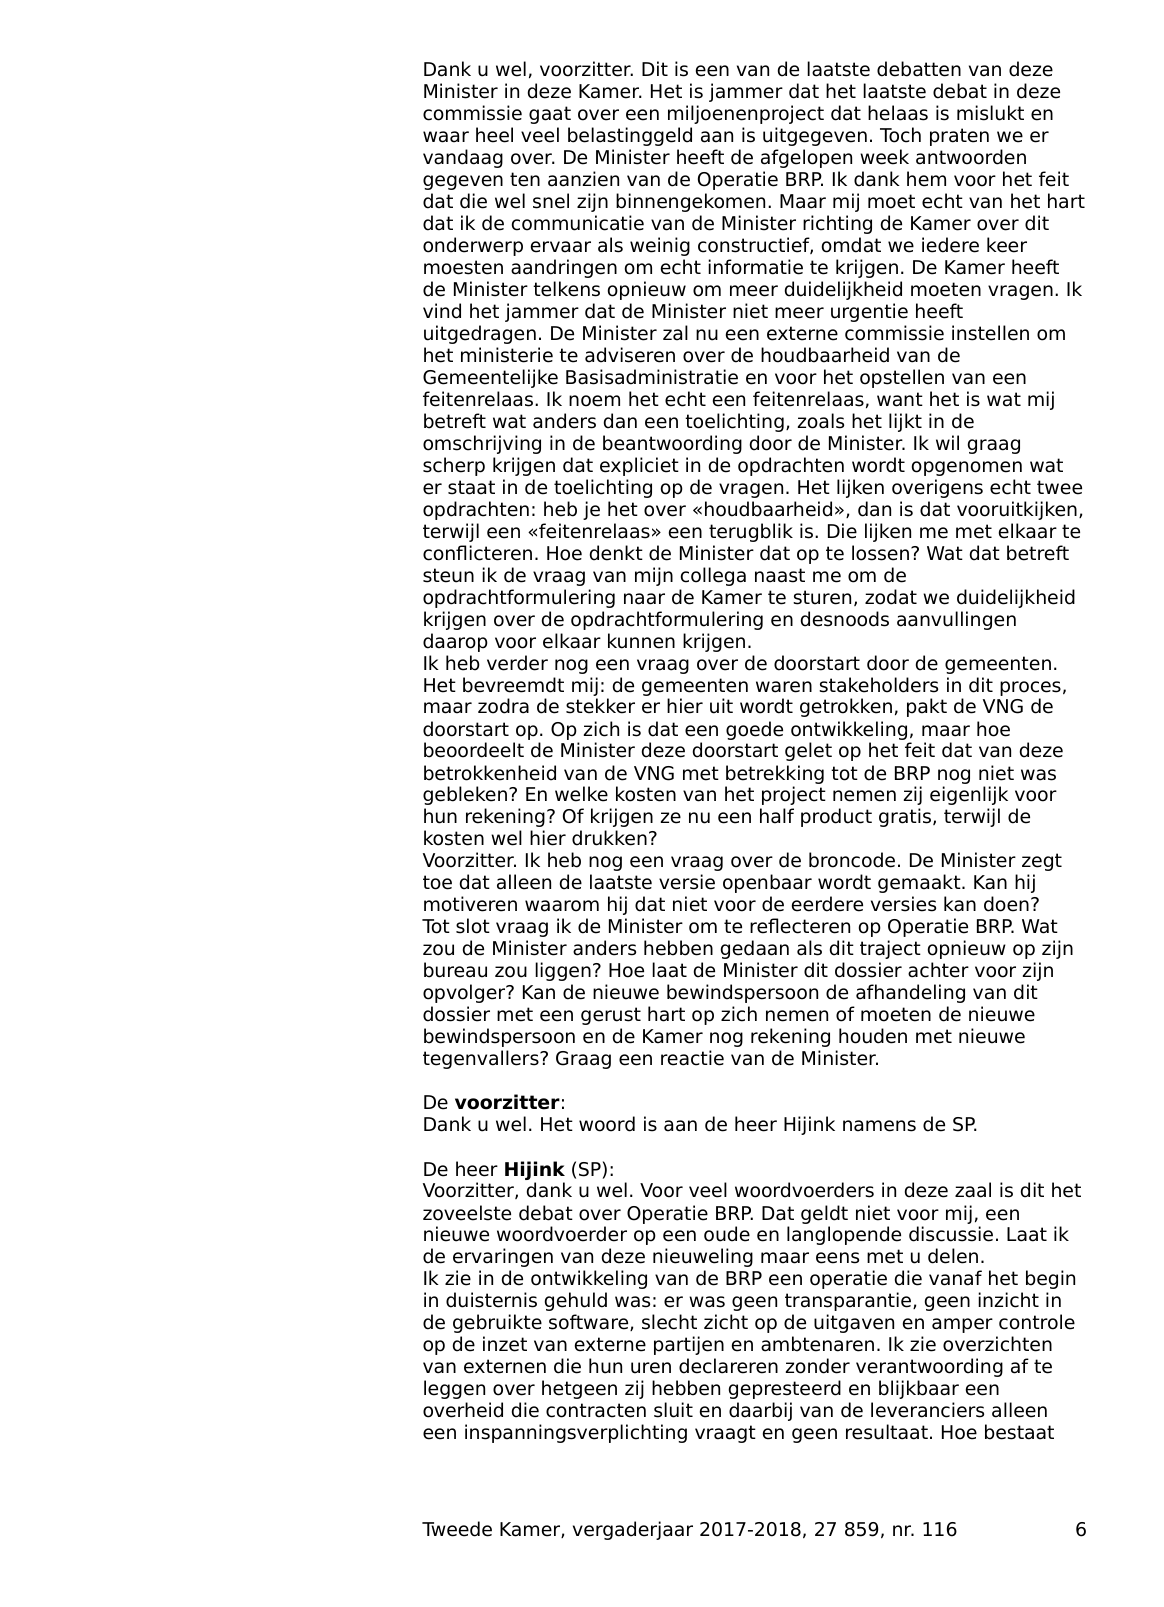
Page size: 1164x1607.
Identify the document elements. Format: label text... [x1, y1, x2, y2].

text De voorzitter: [422, 1092, 1087, 1114]
text Voorzitter. Ik heb nog een vraag over de broncode. De Minister zegt toe dat alleen de laatste versie openbaar wordt gemaakt. Kan hij motiveren waarom hij dat niet voor de eerdere versies kan doen? [422, 850, 1087, 916]
text Voorzitter, dank u wel. Voor veel woordvoerders in deze zaal is dit het zoveelste debat over Operatie BRP. Dat geldt niet voor mij, een nieuwe woordvoerder op een oude en langlopende discussie. Laat ik de ervaringen van deze nieuweling maar eens met u delen. [422, 1180, 1087, 1268]
text Dank u wel. Het woord is aan de heer Hijink namens de SP. [422, 1114, 1087, 1136]
text Ik zie in de ontwikkeling van de BRP een operatie die vanaf het begin in duisternis gehuld was: er was geen transparantie, geen inzicht in de gebruikte software, slecht zicht op de uitgaven en amper controle op de inzet van externe partijen en ambtenaren. Ik zie overzichten van externen die hun uren declareren zonder verantwoording af te leggen over hetgeen zij hebben gepresteerd en blijkbaar een overheid die contracten sluit en daarbij van de leveranciers alleen een inspanningsverplichting vraagt en geen resultaat. Hoe bestaat [422, 1268, 1087, 1444]
text Dank u wel, voorzitter. Dit is een van de laatste debatten van deze Minister in deze Kamer. Het is jammer dat het laatste debat in deze commissie gaat over een miljoenenproject dat helaas is mislukt en waar heel veel belastinggeld aan is uitgegeven. Toch praten we er vandaag over. De Minister heeft de afgelopen week antwoorden gegeven ten aanzien van de Operatie BRP. Ik dank hem voor het feit dat die wel snel zijn binnengekomen. Maar mij moet echt van het hart dat ik de communicatie van de Minister richting de Kamer over dit onderwerp ervaar als weinig constructief, omdat we iedere keer moesten aandringen om echt informatie te krijgen. De Kamer heeft de Minister telkens opnieuw om meer duidelijkheid moeten vragen. Ik vind het jammer dat de Minister niet meer urgentie heeft uitgedragen. De Minister zal nu een externe commissie instellen om het ministerie te adviseren over de houdbaarheid van de Gemeentelijke Basisadministratie en voor het opstellen van een feitenrelaas. Ik noem het echt een feitenrelaas, want het is wat mij betreft wat anders dan een toelichting, zoals het lijkt in de omschrijving in de beantwoording door de Minister. Ik wil graag scherp krijgen dat expliciet in de opdrachten wordt opgenomen wat er staat in de toelichting op de vragen. Het lijken overigens echt twee opdrachten: heb je het over «houdbaarheid», dan is dat vooruitkijken, terwijl een «feitenrelaas» een terugblik is. Die lijken me met elkaar te conflicteren. Hoe denkt de Minister dat op te lossen? Wat dat betreft steun ik de vraag van mijn collega naast me om de opdrachtformulering naar de Kamer te sturen, zodat we duidelijkheid krijgen over de opdrachtformulering en desnoods aanvullingen daarop voor elkaar kunnen krijgen. [422, 59, 1087, 652]
text Ik heb verder nog een vraag over de doorstart door de gemeenten. Het bevreemdt mij: de gemeenten waren stakeholders in dit proces, maar zodra de stekker er hier uit wordt getrokken, pakt de VNG de doorstart op. Op zich is dat een goede ontwikkeling, maar hoe beoordeelt de Minister deze doorstart gelet op het feit dat van deze betrokkenheid van de VNG met betrekking tot de BRP nog niet was gebleken? En welke kosten van het project nemen zij eigenlijk voor hun rekening? Of krijgen ze nu een half product gratis, terwijl de kosten wel hier drukken? [422, 652, 1087, 850]
text Tot slot vraag ik de Minister om te reflecteren op Operatie BRP. Wat zou de Minister anders hebben gedaan als dit traject opnieuw op zijn bureau zou liggen? Hoe laat de Minister dit dossier achter voor zijn opvolger? Kan de nieuwe bewindspersoon de afhandeling van dit dossier met een gerust hart op zich nemen of moeten de nieuwe bewindspersoon en de Kamer nog rekening houden met nieuwe tegenvallers? Graag een reactie van de Minister. [422, 916, 1087, 1070]
text De heer Hijink (SP): [422, 1158, 1087, 1180]
